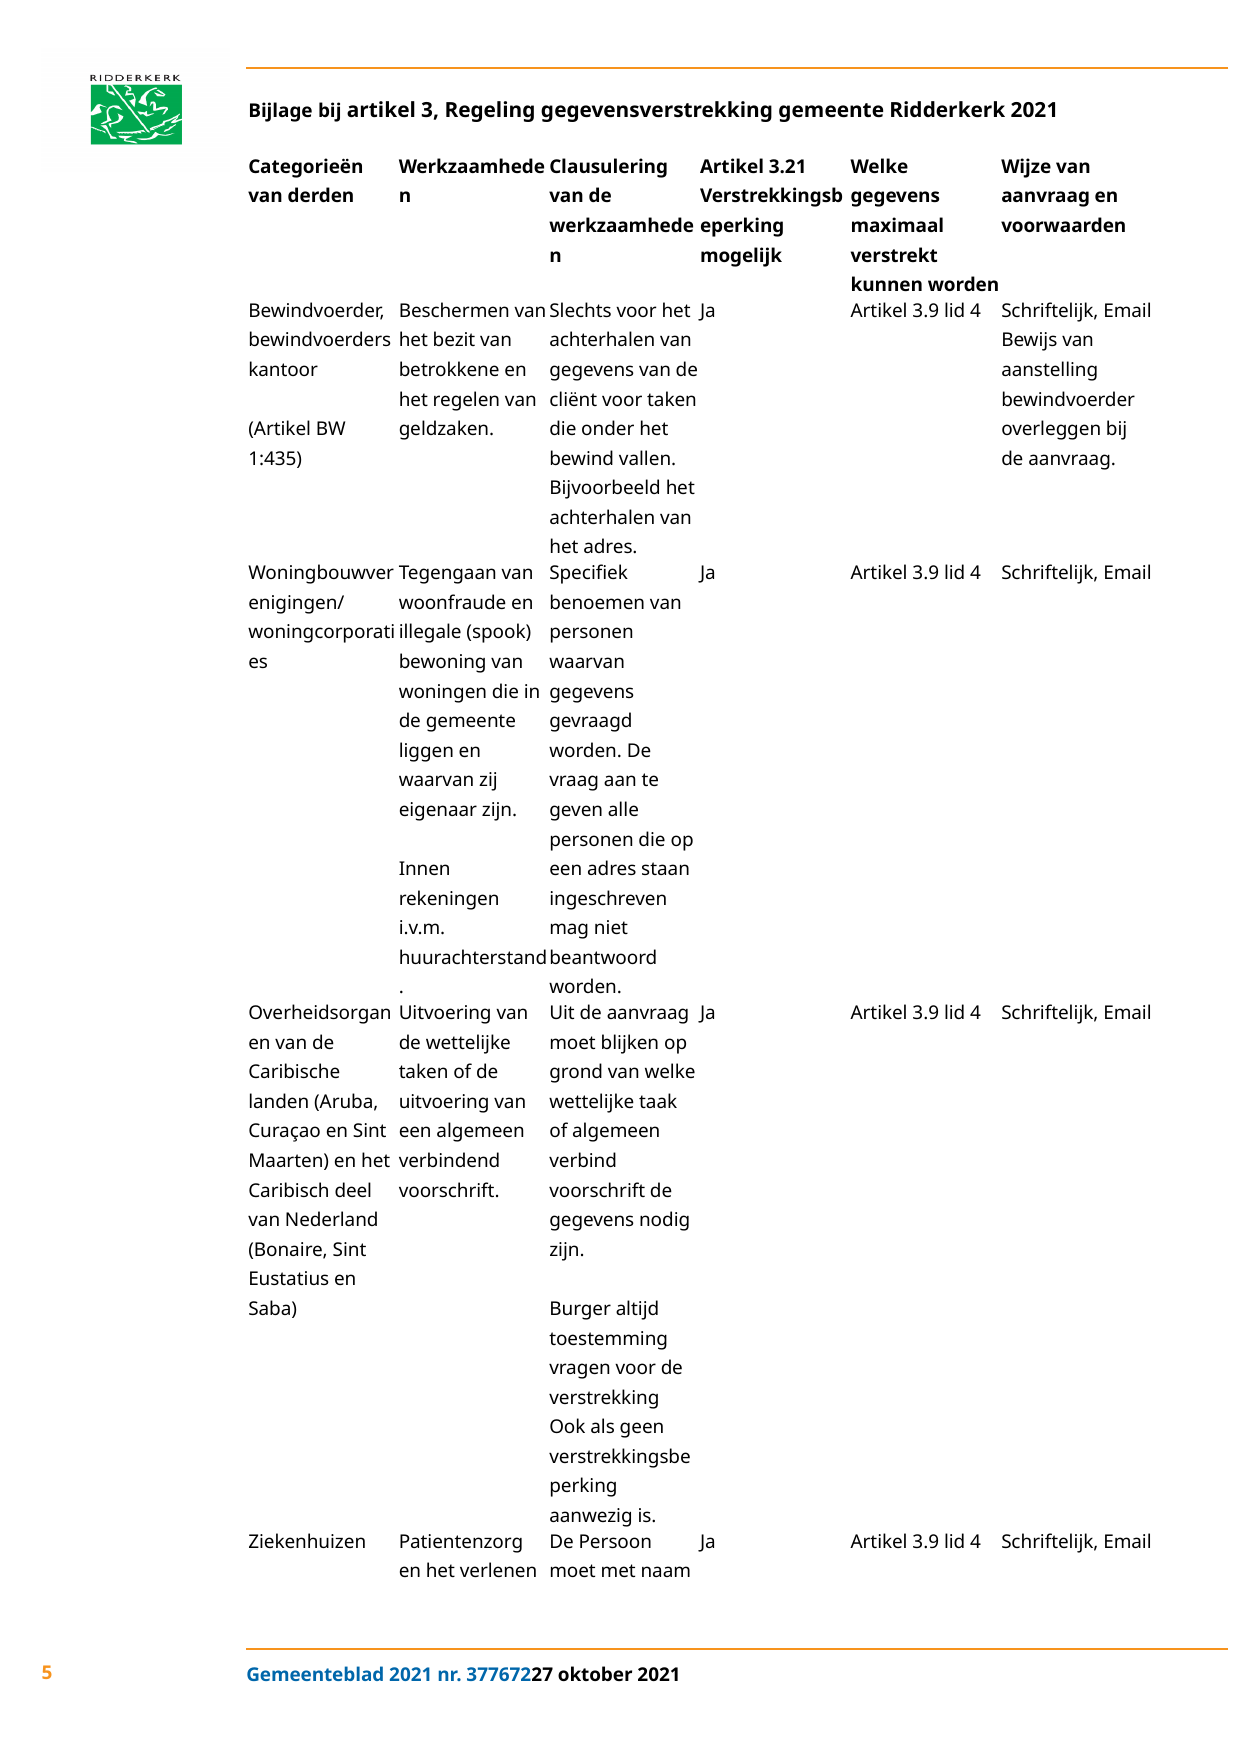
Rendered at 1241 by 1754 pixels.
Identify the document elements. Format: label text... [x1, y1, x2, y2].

table_cell Artikel 3.9 lid 4 [850, 297, 1001, 559]
table_cell Artikel 3.9 lid 4 [850, 999, 1001, 1528]
text Bijlage bij artikel 3, Regeling gegevensverstrekking gemeente Ridderkerk 2021 [248, 95, 1152, 123]
table_cell Schriftelijk, Email [1001, 560, 1152, 999]
table_header Clausulering van de werkzaamheden [549, 153, 700, 297]
table_header Werkzaamheden [399, 153, 549, 297]
table_cell Patientenzorg en het verlenen [399, 1528, 549, 1583]
table_cell Overheidsorganen van de Caribische landen (Aruba, Curaçao en Sint Maarten) en het Caribisch deel van Nederland (Bonaire, Sint Eustatius en Saba) [248, 999, 398, 1528]
table_cell Uit de aanvraag moet blijken op grond van welke wettelijke taak of algemeen verbind voorschrift de gegevens nodig zijn. Burger altijd toestemming vragen voor de verstrekking Ook als geen verstrekkingsbeperking aanwezig is. [549, 999, 700, 1528]
table_header Artikel 3.21 Verstrekkingsbeperking mogelijk [700, 153, 850, 297]
table_cell Beschermen van het bezit van betrokkene en het regelen van geldzaken. [399, 297, 549, 559]
table_cell Ja [700, 1528, 850, 1583]
table_cell Woningbouwverenigingen/ woningcorporaties [248, 560, 398, 999]
table_cell Schriftelijk, Email [1001, 1528, 1152, 1583]
table_cell Bewindvoerder, bewindvoerderskantoor (Artikel BW 1:435) [248, 297, 398, 559]
table_cell Slechts voor het achterhalen van gegevens van de cliënt voor taken die onder het bewind vallen. Bijvoorbeeld het achterhalen van het adres. [549, 297, 700, 559]
table_cell Schriftelijk, Email [1001, 999, 1152, 1528]
table_cell De Persoon moet met naam [549, 1528, 700, 1583]
table_cell Artikel 3.9 lid 4 [850, 560, 1001, 999]
table_cell Ziekenhuizen [248, 1528, 398, 1583]
table_cell Specifiek benoemen van personen waarvan gegevens gevraagd worden. De vraag aan te geven alle personen die op een adres staan ingeschreven mag niet beantwoord worden. [549, 560, 700, 999]
table_cell Tegengaan van woonfraude en illegale (spook) bewoning van woningen die in de gemeente liggen en waarvan zij eigenaar zijn. Innen rekeningen i.v.m. huurachterstand. [399, 560, 549, 999]
table_cell Ja [700, 999, 850, 1528]
picture [41, 47, 231, 172]
table_cell Ja [700, 297, 850, 559]
table_cell Ja [700, 560, 850, 999]
table_cell Schriftelijk, Email Bewijs van aanstelling bewindvoerder overleggen bij de aanvraag. [1001, 297, 1152, 559]
table_header Categorieën van derden [248, 153, 398, 297]
table_header Welke gegevens maximaal verstrekt kunnen worden [850, 153, 1001, 297]
table_header Wijze van aanvraag en voorwaarden [1001, 153, 1152, 297]
table_cell Artikel 3.9 lid 4 [850, 1528, 1001, 1583]
table_cell Uitvoering van de wettelijke taken of de uitvoering van een algemeen verbindend voorschrift. [399, 999, 549, 1528]
